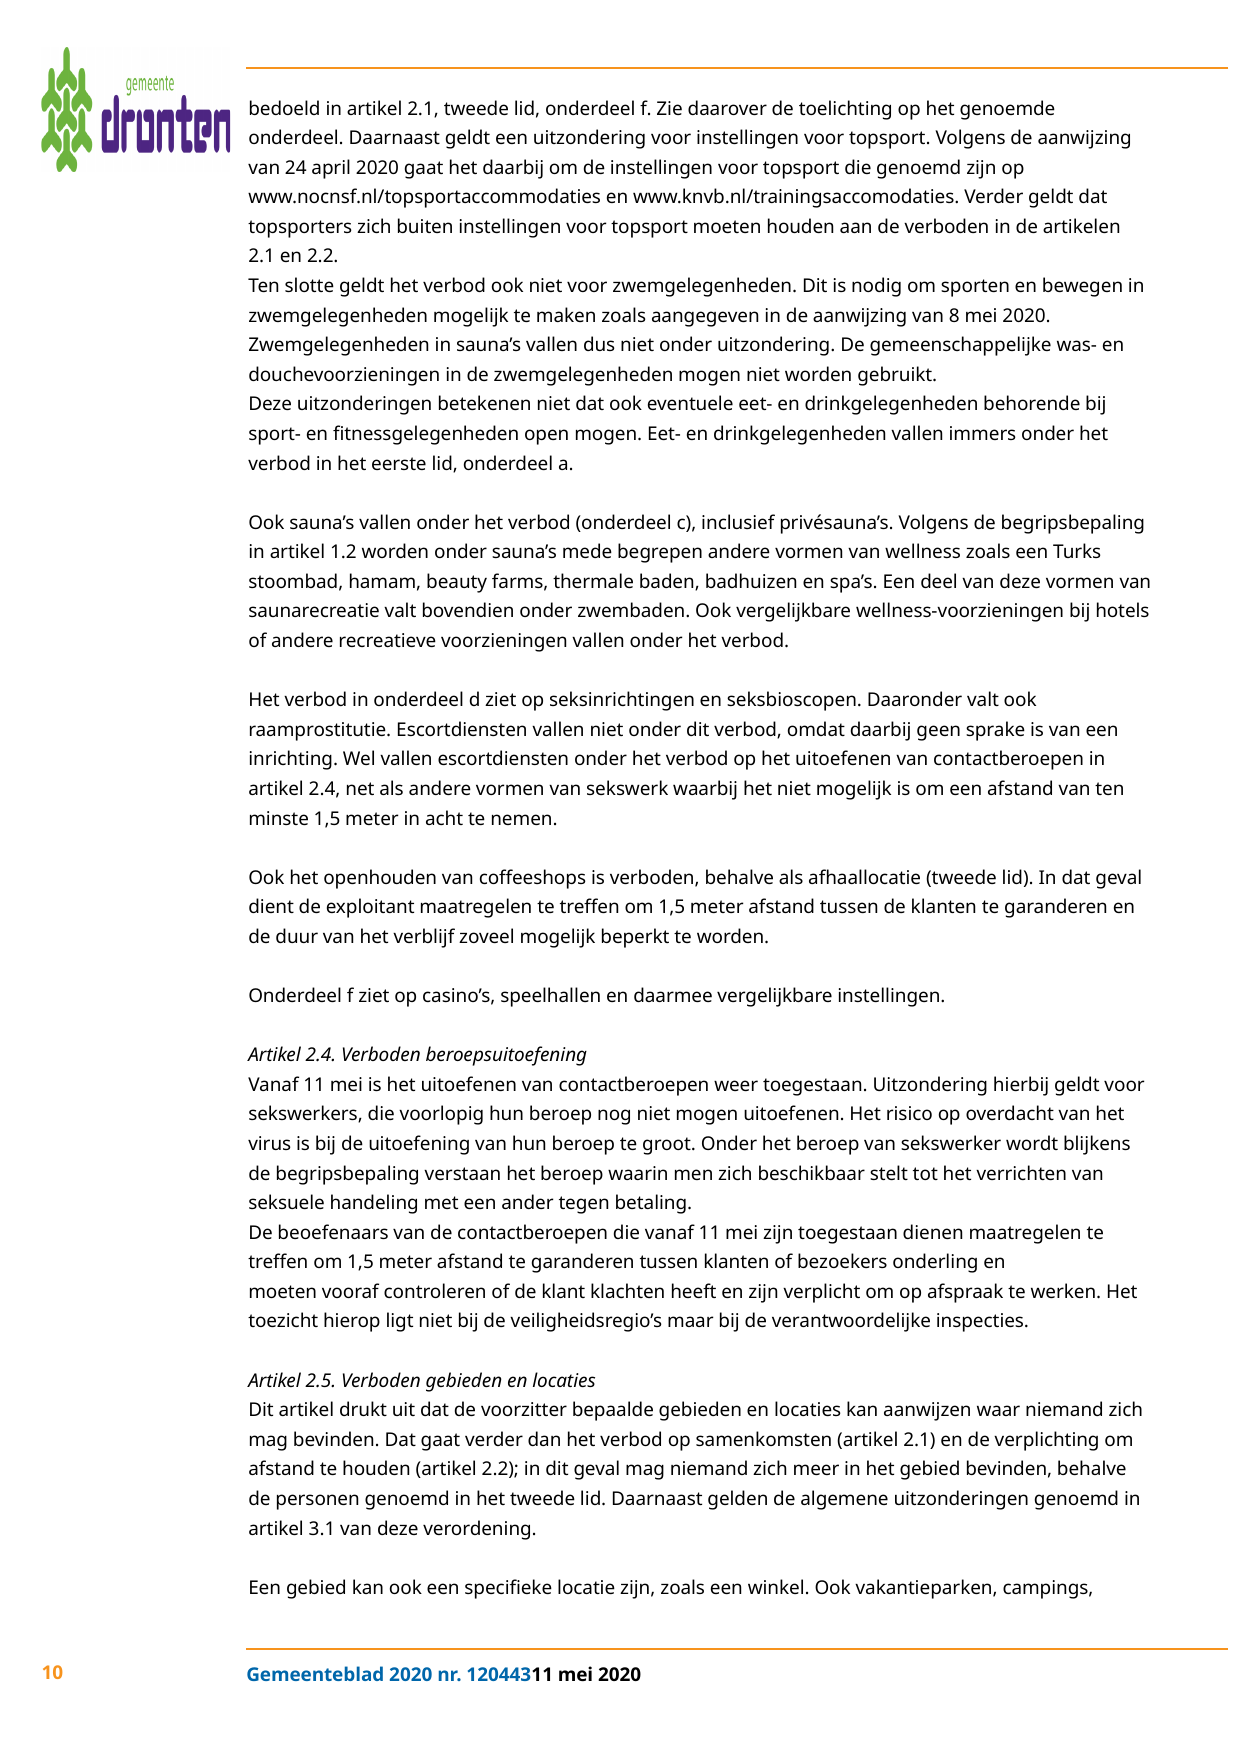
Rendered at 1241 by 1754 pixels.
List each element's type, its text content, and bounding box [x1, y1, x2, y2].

text Ook het openhouden van coffeeshops is verboden, behalve als afhaallocatie (tweede lid). In dat geval dient de exploitant maatregelen te treffen om 1,5 meter afstand tussen de klanten te garanderen en de duur van het verblijf zoveel mogelijk beperkt te worden. [248, 864, 1152, 949]
text Dit artikel drukt uit dat de voorzitter bepaalde gebieden en locaties kan aanwijzen waar niemand zich mag bevinden. Dat gaat verder dan het verbod op samenkomsten (artikel 2.1) en de verplichting om afstand te houden (artikel 2.2); in dit geval mag niemand zich meer in het gebied bevinden, behalve de personen genoemd in het tweede lid. Daarnaast gelden de algemene uitzonderingen genoemd in artikel 3.1 van deze verordening. [248, 1396, 1152, 1541]
text Onderdeel f ziet op casino’s, speelhallen en daarmee vergelijkbare instellingen. [248, 982, 1152, 1008]
text moeten vooraf controleren of de klant klachten heeft en zijn verplicht om op afspraak te werken. Het toezicht hierop ligt niet bij de veiligheidsregio’s maar bij de verantwoordelijke inspecties. [248, 1278, 1152, 1333]
text Een gebied kan ook een specifieke locatie zijn, zoals een winkel. Ook vakantieparken, campings, [248, 1574, 1152, 1600]
text Deze uitzonderingen betekenen niet dat ook eventuele eet- en drinkgelegenheden behorende bij sport- en fitnessgelegenheden open mogen. Eet- en drinkgelegenheden vallen immers onder het verbod in het eerste lid, onderdeel a. [248, 391, 1152, 476]
text bedoeld in artikel 2.1, tweede lid, onderdeel f. Zie daarover de toelichting op het genoemde onderdeel. Daarnaast geldt een uitzondering voor instellingen voor topsport. Volgens de aanwijzing van 24 april 2020 gaat het daarbij om de instellingen voor topsport die genoemd zijn op www.nocnsf.nl/topsportaccommodaties en www.knvb.nl/trainingsaccomodaties. Verder geldt dat topsporters zich buiten instellingen voor topsport moeten houden aan de verboden in de artikelen 2.1 en 2.2. [248, 95, 1152, 268]
text Ook sauna’s vallen onder het verbod (onderdeel c), inclusief privésauna’s. Volgens de begripsbepaling in artikel 1.2 worden onder sauna’s mede begrepen andere vormen van wellness zoals een Turks stoombad, hamam, beauty farms, thermale baden, badhuizen en spa’s. Een deel van deze vormen van saunarecreatie valt bovendien onder zwembaden. Ook vergelijkbare wellness-voorzieningen bij hotels of andere recreatieve voorzieningen vallen onder het verbod. [248, 509, 1152, 653]
text De beoefenaars van de contactberoepen die vanaf 11 mei zijn toegestaan dienen maatregelen te treffen om 1,5 meter afstand te garanderen tussen klanten of bezoekers onderling en [248, 1219, 1152, 1274]
picture [41, 47, 231, 172]
text Ten slotte geldt het verbod ook niet voor zwemgelegenheden. Dit is nodig om sporten en bewegen in zwemgelegenheden mogelijk te maken zoals aangegeven in de aanwijzing van 8 mei 2020. Zwemgelegenheden in sauna’s vallen dus niet onder uitzondering. De gemeenschappelijke was- en douchevoorzieningen in de zwemgelegenheden mogen niet worden gebruikt. [248, 272, 1152, 387]
text Vanaf 11 mei is het uitoefenen van contactberoepen weer toegestaan. Uitzondering hierbij geldt voor sekswerkers, die voorlopig hun beroep nog niet mogen uitoefenen. Het risico op overdacht van het virus is bij de uitoefening van hun beroep te groot. Onder het beroep van sekswerker wordt blijkens de begripsbepaling verstaan het beroep waarin men zich beschikbaar stelt tot het verrichten van seksuele handeling met een ander tegen betaling. [248, 1071, 1152, 1215]
text Artikel 2.4. Verboden beroepsuitoefening [248, 1041, 1152, 1067]
text Artikel 2.5. Verboden gebieden en locaties [248, 1367, 1152, 1393]
text Het verbod in onderdeel d ziet op seksinrichtingen en seksbioscopen. Daaronder valt ook raamprostitutie. Escortdiensten vallen niet onder dit verbod, omdat daarbij geen sprake is van een inrichting. Wel vallen escortdiensten onder het verbod op het uitoefenen van contactberoepen in artikel 2.4, net als andere vormen van sekswerk waarbij het niet mogelijk is om een afstand van ten minste 1,5 meter in acht te nemen. [248, 686, 1152, 831]
